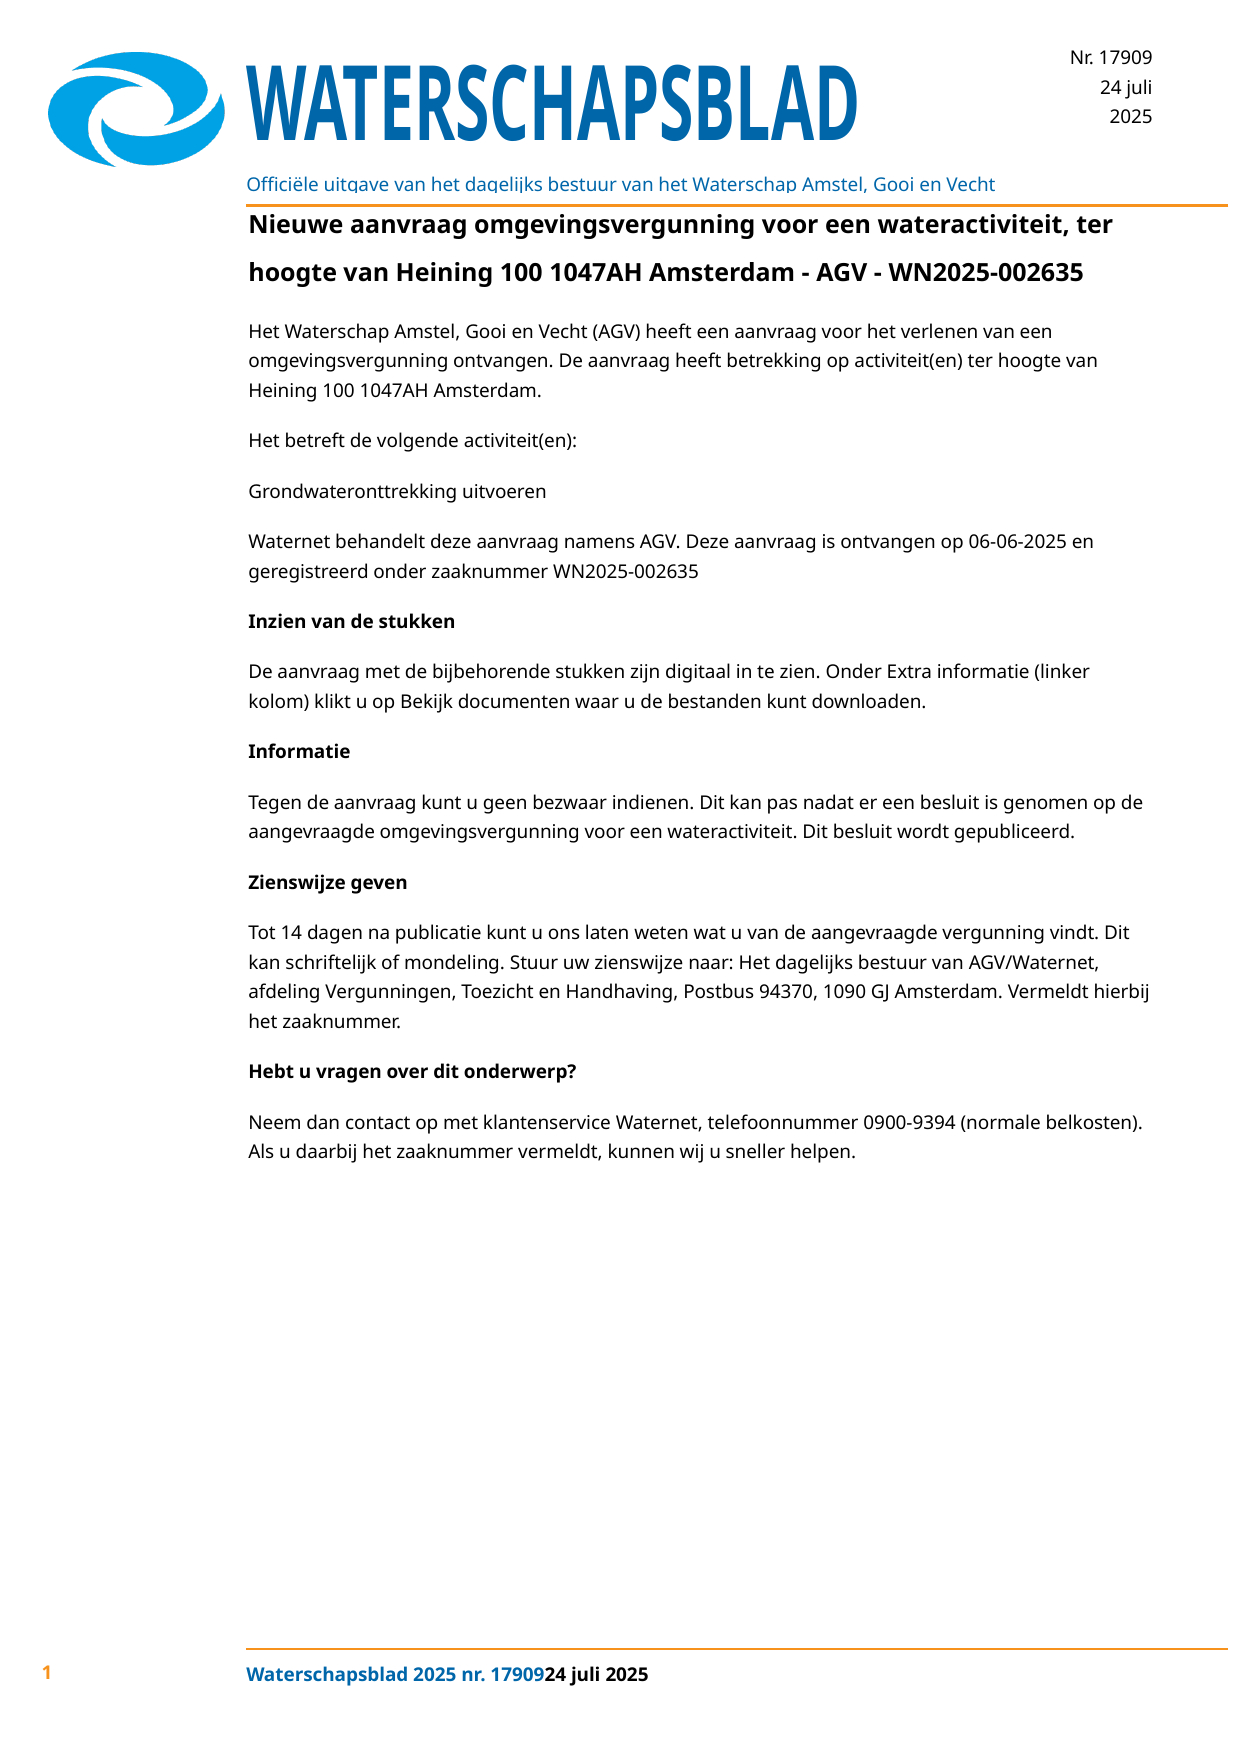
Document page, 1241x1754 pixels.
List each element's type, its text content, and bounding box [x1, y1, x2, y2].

text Nieuwe aanvraag omgevingsvergunning voor een wateractiviteit, ter hoogte van Heining 100 1047AH Amsterdam - AGV - WN2025-002635 [248, 207, 1152, 288]
text Informatie [248, 739, 1152, 764]
text Hebt u vragen over dit onderwerp? [248, 1059, 1152, 1084]
picture [41, 47, 231, 172]
text Tot 14 dagen na publicatie kunt u ons laten weten wat u van de aangevraagde vergunning vindt. Dit kan schriftelijk of mondeling. Stuur uw zienswijze naar: Het dagelijks bestuur van AGV/Waternet, afdeling Vergunningen, Toezicht en Handhaving, Postbus 94370, 1090 GJ Amsterdam. Vermeldt hierbij het zaaknummer. [248, 919, 1152, 1034]
text Grondwateronttrekking uitvoeren [248, 478, 1152, 504]
text Zienswijze geven [248, 869, 1152, 895]
text Het Waterschap Amstel, Gooi en Vecht (AGV) heeft een aanvraag voor het verlenen van een omgevingsvergunning ontvangen. De aanvraag heeft betrekking op activiteit(en) ter hoogte van Heining 100 1047AH Amsterdam. [248, 318, 1152, 403]
text Waternet behandelt deze aanvraag namens AGV. Deze aanvraag is ontvangen op 06-06-2025 en geregistreerd onder zaaknummer WN2025-002635 [248, 528, 1152, 584]
text Neem dan contact op met klantenservice Waternet, telefoonnummer 0900-9394 (normale belkosten). Als u daarbij het zaaknummer vermeldt, kunnen wij u sneller helpen. [248, 1109, 1152, 1164]
text Het betreft de volgende activiteit(en): [248, 427, 1152, 453]
text Tegen de aanvraag kunt u geen bezwaar indienen. Dit kan pas nadat er een besluit is genomen op de aangevraagde omgevingsvergunning voor een wateractiviteit. Dit besluit wordt gepubliceerd. [248, 789, 1152, 844]
text Inzien van de stukken [248, 608, 1152, 634]
text De aanvraag met de bijbehorende stukken zijn digitaal in te zien. Onder Extra informatie (linker kolom) klikt u op Bekijk documenten waar u de bestanden kunt downloaden. [248, 659, 1152, 714]
